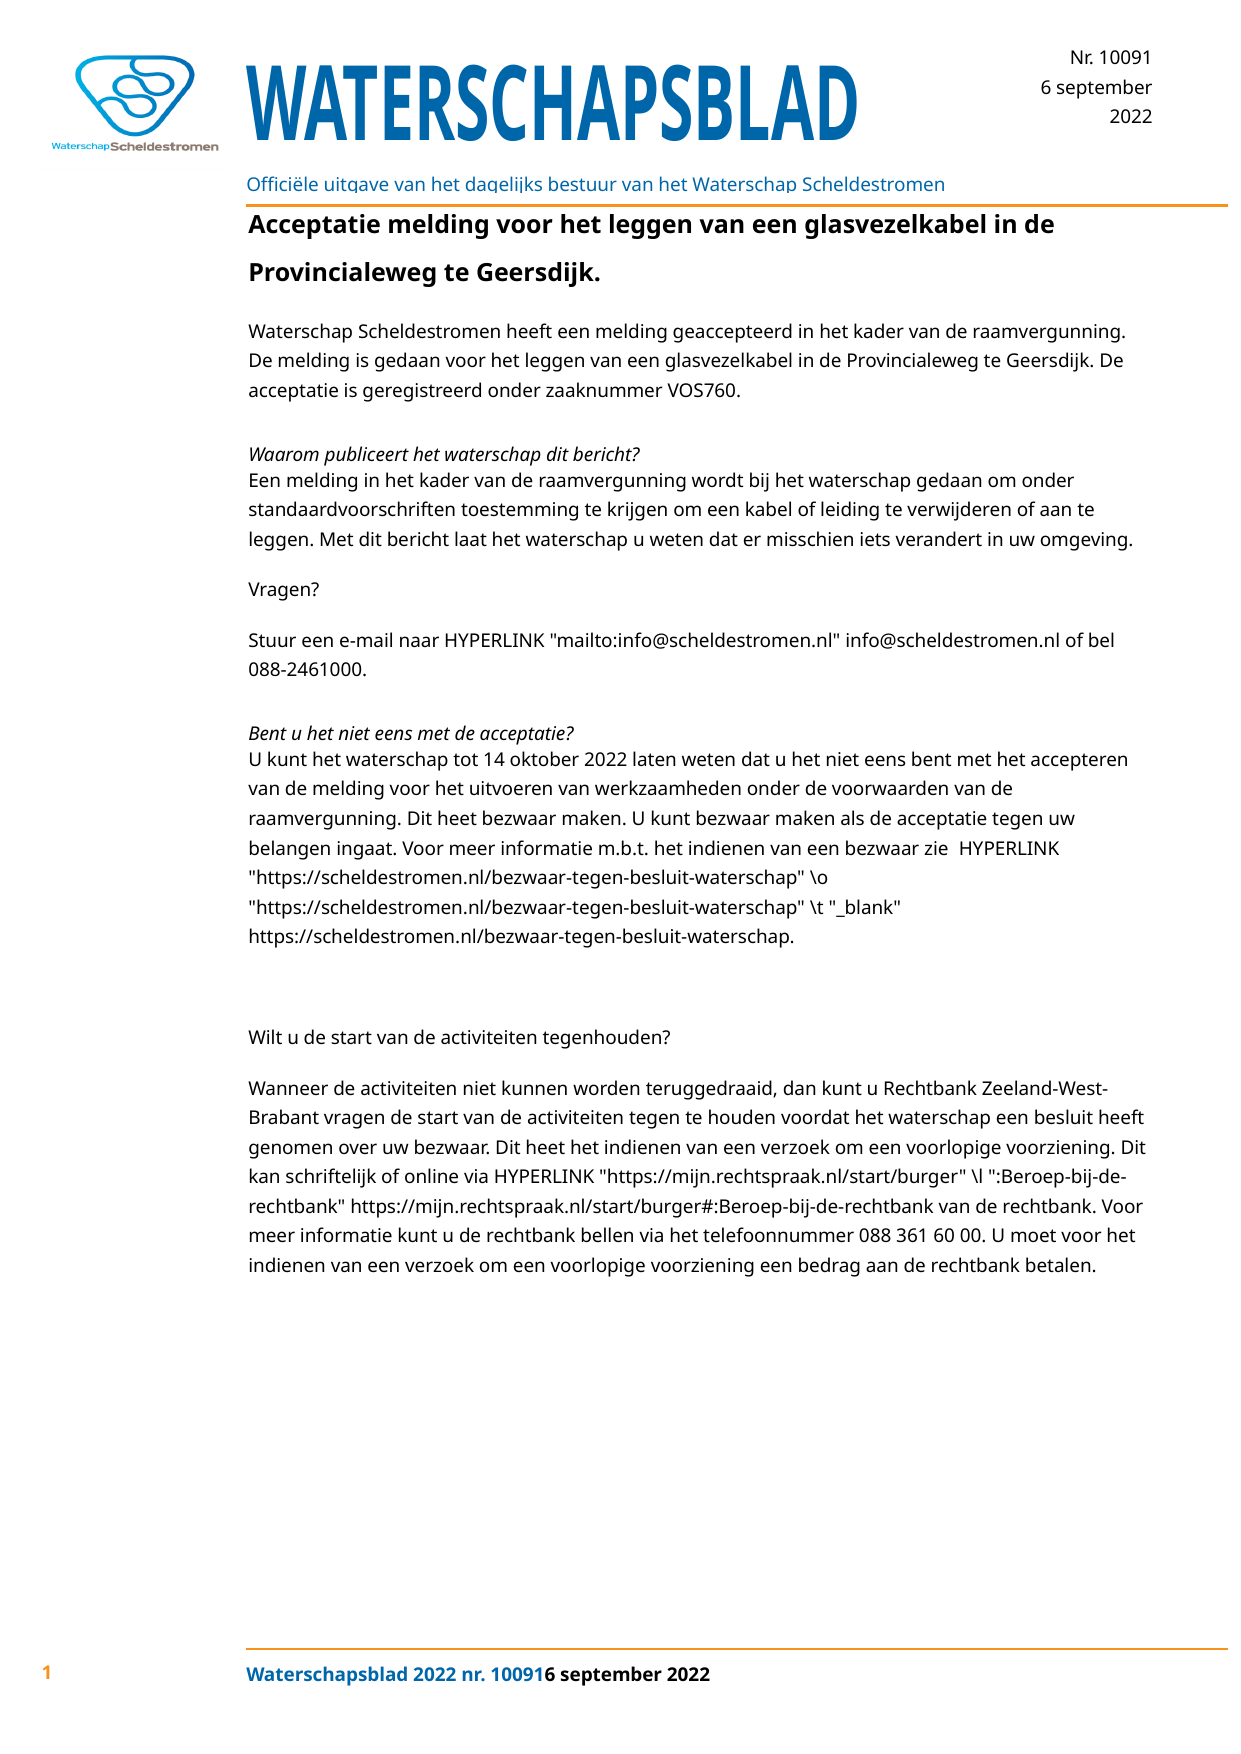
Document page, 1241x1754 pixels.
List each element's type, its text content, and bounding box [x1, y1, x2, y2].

text Wanneer de activiteiten niet kunnen worden teruggedraaid, dan kunt u Rechtbank Zeeland-West-Brabant vragen de start van de activiteiten tegen te houden voordat het waterschap een besluit heeft genomen over uw bezwaar. Dit heet het indienen van een verzoek om een voorlopige voorziening. Dit kan schriftelijk of online via HYPERLINK "https://mijn.rechtspraak.nl/start/burger" \l ":Beroep-bij-de-rechtbank" https://mijn.rechtspraak.nl/start/burger#:Beroep-bij-de-rechtbank van de rechtbank. Voor meer informatie kunt u de rechtbank bellen via het telefoonnummer 088 361 60 00. U moet voor het indienen van een verzoek om een voorlopige voorziening een bedrag aan de rechtbank betalen. [248, 1075, 1152, 1278]
text Waarom publiceert het waterschap dit bericht? [248, 441, 1152, 467]
text Vragen? [248, 576, 1152, 602]
text Waterschap Scheldestromen heeft een melding geaccepteerd in het kader van de raamvergunning. De melding is gedaan voor het leggen van een glasvezelkabel in de Provincialeweg te Geersdijk. De acceptatie is geregistreerd onder zaaknummer VOS760. [248, 318, 1152, 403]
text Een melding in het kader van de raamvergunning wordt bij het waterschap gedaan om onder standaardvoorschriften toestemming te krijgen om een kabel of leiding te verwijderen of aan te leggen. Met dit bericht laat het waterschap u weten dat er misschien iets verandert in uw omgeving. [248, 467, 1152, 552]
text U kunt het waterschap tot 14 oktober 2022 laten weten dat u het niet eens bent met het accepteren van de melding voor het uitvoeren van werkzaamheden onder de voorwaarden van de raamvergunning. Dit heet bezwaar maken. U kunt bezwaar maken als de acceptatie tegen uw belangen ingaat. Voor meer informatie m.b.t. het indienen van een bezwaar zie HYPERLINK "https://scheldestromen.nl/bezwaar-tegen-besluit-waterschap" \o "https://scheldestromen.nl/bezwaar-tegen-besluit-waterschap" \t "_blank" https://scheldestromen.nl/bezwaar-tegen-besluit-waterschap. [248, 746, 1152, 949]
text Wilt u de start van de activiteiten tegenhouden? [248, 1024, 1152, 1050]
picture [41, 47, 231, 172]
text Bent u het niet eens met de acceptatie? [248, 720, 1152, 746]
text Stuur een e-mail naar HYPERLINK "mailto:info@scheldestromen.nl" info@scheldestromen.nl of bel 088-2461000. [248, 627, 1152, 682]
text Acceptatie melding voor het leggen van een glasvezelkabel in de Provincialeweg te Geersdijk. [248, 207, 1152, 288]
